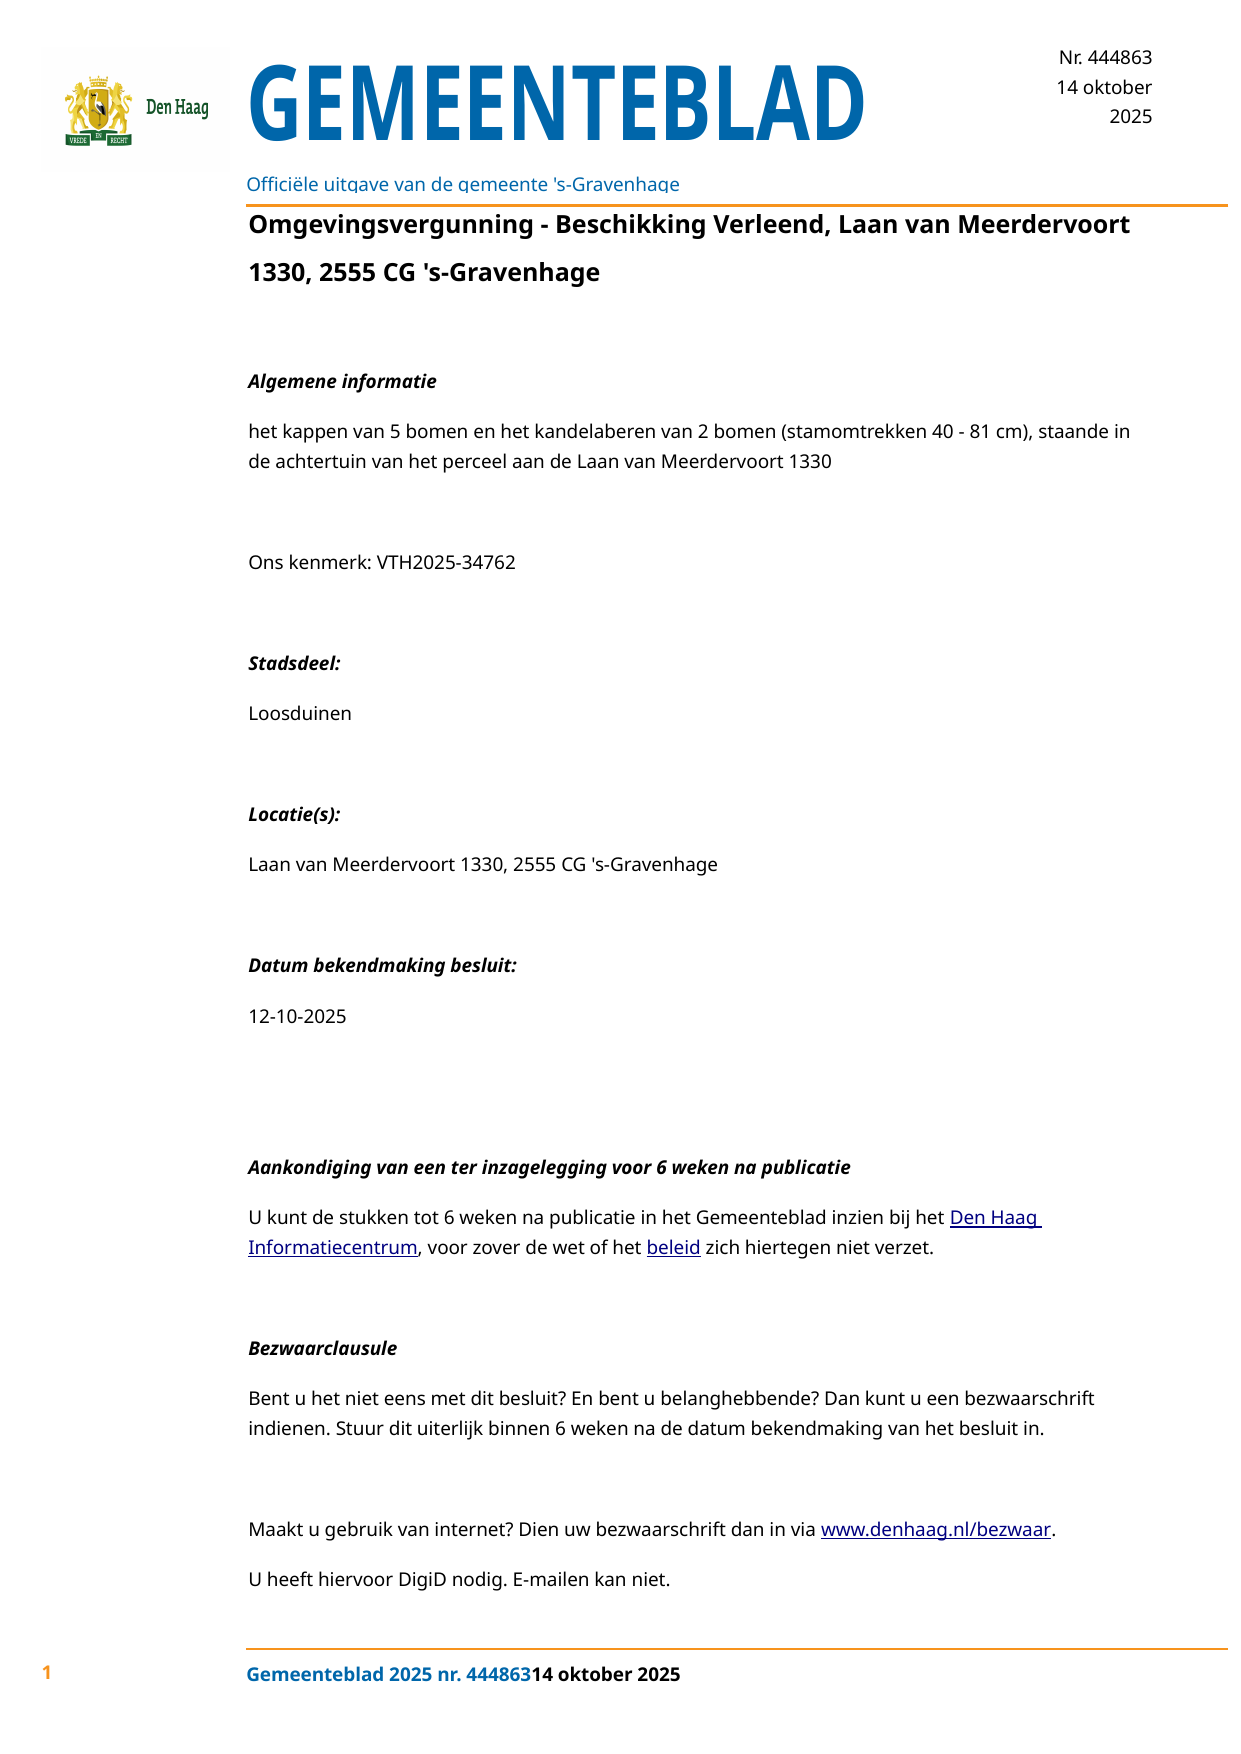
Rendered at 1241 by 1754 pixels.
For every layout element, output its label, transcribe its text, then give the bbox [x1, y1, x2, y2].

text het kappen van 5 bomen en het kandelaberen van 2 bomen (stamomtrekken 40 - 81 cm), staande in de achtertuin van het perceel aan de Laan van Meerdervoort 1330 [248, 419, 1152, 474]
text Aankondiging van een ter inzagelegging voor 6 weken na publicatie [248, 1154, 1152, 1180]
text Maakt u gebruik van internet? Dien uw bezwaarschrift dan in via www.denhaag.nl/bezwaar. [248, 1516, 1152, 1542]
text 12-10-2025 [248, 1003, 1152, 1029]
text Loosduinen [248, 700, 1152, 726]
text Datum bekendmaking besluit: [248, 952, 1152, 978]
text Stadsdeel: [248, 650, 1152, 676]
text Laan van Meerdervoort 1330, 2555 CG 's-Gravenhage [248, 852, 1152, 877]
text Ons kenmerk: VTH2025-34762 [248, 549, 1152, 575]
text Bezwaarclausule [248, 1335, 1152, 1361]
text Omgevingsvergunning - Beschikking Verleend, Laan van Meerdervoort 1330, 2555 CG 's-Gravenhage [248, 207, 1152, 288]
text Locatie(s): [248, 801, 1152, 827]
picture [41, 47, 231, 172]
text Bent u het niet eens met dit besluit? En bent u belanghebbende? Dan kunt u een bezwaarschrift indienen. Stuur dit uiterlijk binnen 6 weken na de datum bekendmaking van het besluit in. [248, 1385, 1152, 1441]
text U kunt de stukken tot 6 weken na publicatie in het Gemeenteblad inzien bij het Den Haag Informatiecentrum, voor zover de wet of het beleid zich hiertegen niet verzet. [248, 1204, 1152, 1260]
text Algemene informatie [248, 368, 1152, 394]
text U heeft hiervoor DigiD nodig. E-mailen kan niet. [248, 1566, 1152, 1592]
